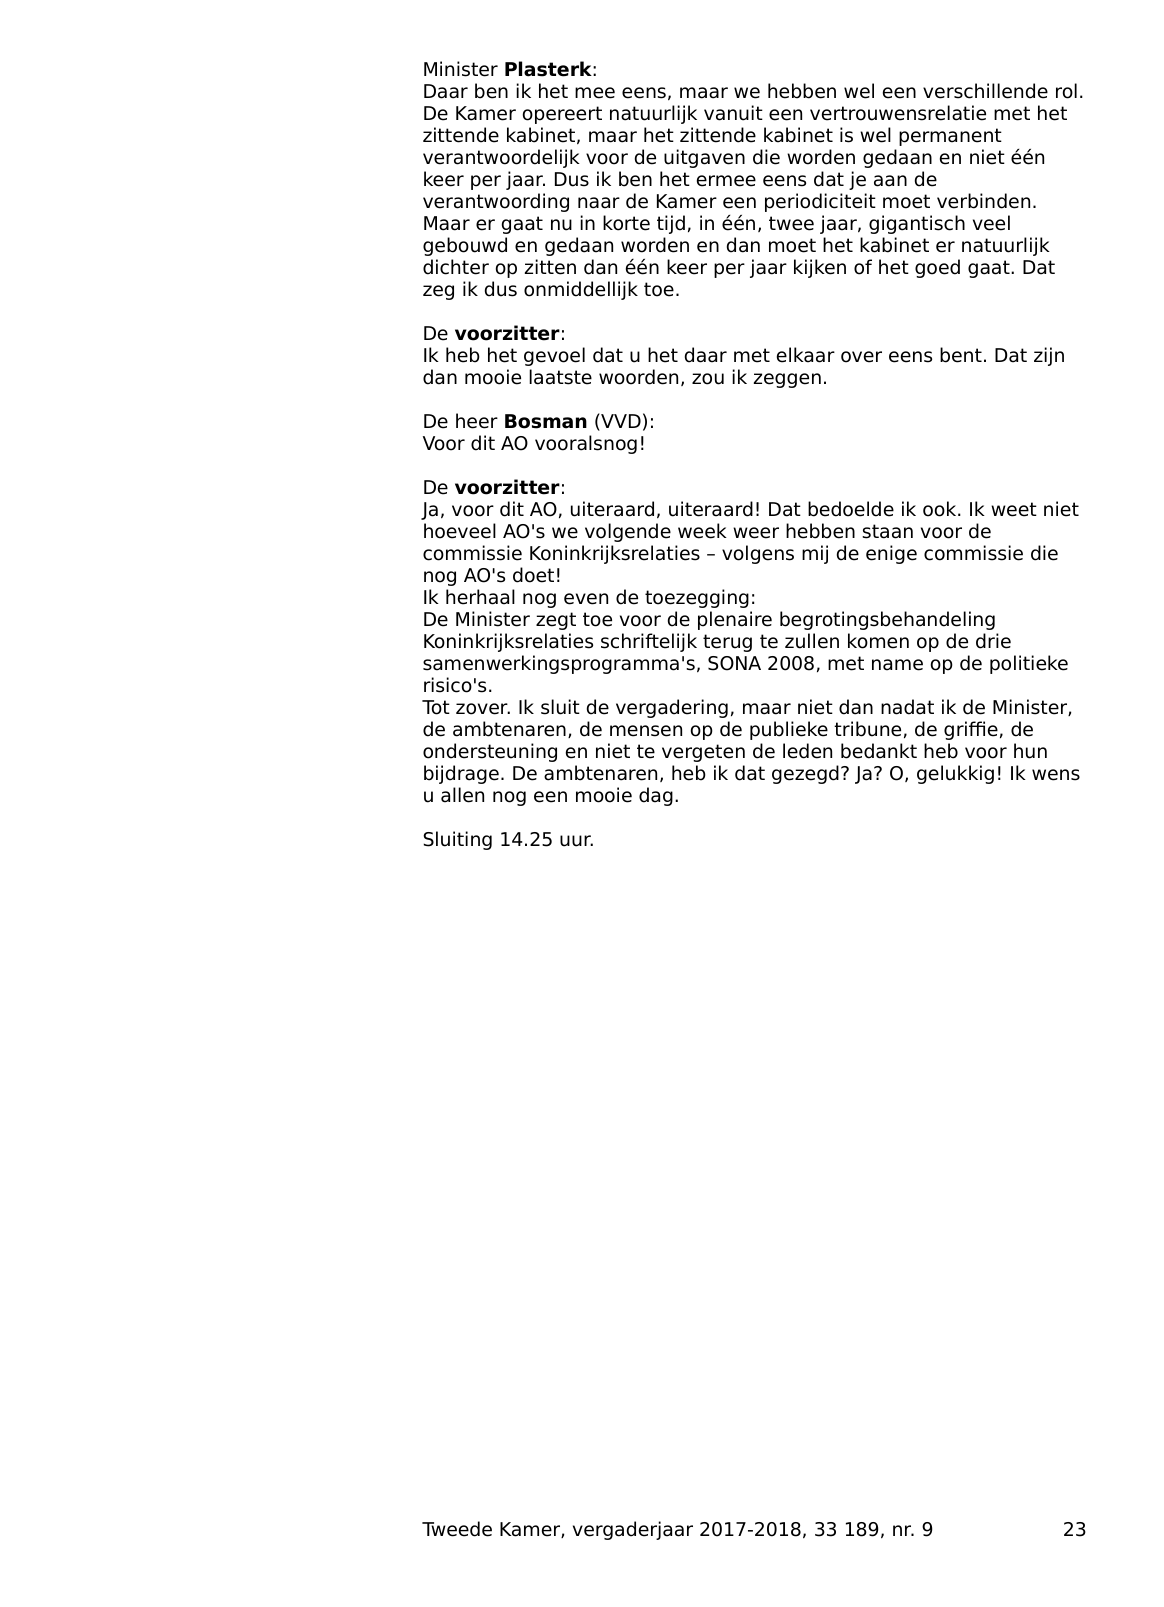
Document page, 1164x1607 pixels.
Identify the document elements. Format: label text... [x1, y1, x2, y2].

text De heer Bosman (VVD): [422, 411, 1087, 433]
text Voor dit AO vooralsnog! [422, 433, 1087, 455]
text Sluiting 14.25 uur. [422, 829, 1087, 851]
text Ik herhaal nog even de toezegging: [422, 587, 1087, 609]
text Minister Plasterk: [422, 59, 1087, 81]
text Ik heb het gevoel dat u het daar met elkaar over eens bent. Dat zijn dan mooie laatste woorden, zou ik zeggen. [422, 345, 1087, 389]
text De Minister zegt toe voor de plenaire begrotingsbehandeling Koninkrijksrelaties schriftelijk terug te zullen komen op de drie samenwerkingsprogramma's, SONA 2008, met name op de politieke risico's. [422, 609, 1087, 697]
text Tot zover. Ik sluit de vergadering, maar niet dan nadat ik de Minister, de ambtenaren, de mensen op de publieke tribune, de griffie, de ondersteuning en niet te vergeten de leden bedankt heb voor hun bijdrage. De ambtenaren, heb ik dat gezegd? Ja? O, gelukkig! Ik wens u allen nog een mooie dag. [422, 697, 1087, 807]
text Ja, voor dit AO, uiteraard, uiteraard! Dat bedoelde ik ook. Ik weet niet hoeveel AO's we volgende week weer hebben staan voor de commissie Koninkrijksrelaties – volgens mij de enige commissie die nog AO's doet! [422, 499, 1087, 587]
text Daar ben ik het mee eens, maar we hebben wel een verschillende rol. De Kamer opereert natuurlijk vanuit een vertrouwensrelatie met het zittende kabinet, maar het zittende kabinet is wel permanent verantwoordelijk voor de uitgaven die worden gedaan en niet één keer per jaar. Dus ik ben het ermee eens dat je aan de verantwoording naar de Kamer een periodiciteit moet verbinden. Maar er gaat nu in korte tijd, in één, twee jaar, gigantisch veel gebouwd en gedaan worden en dan moet het kabinet er natuurlijk dichter op zitten dan één keer per jaar kijken of het goed gaat. Dat zeg ik dus onmiddellijk toe. [422, 81, 1087, 301]
text De voorzitter: [422, 323, 1087, 345]
text De voorzitter: [422, 477, 1087, 499]
